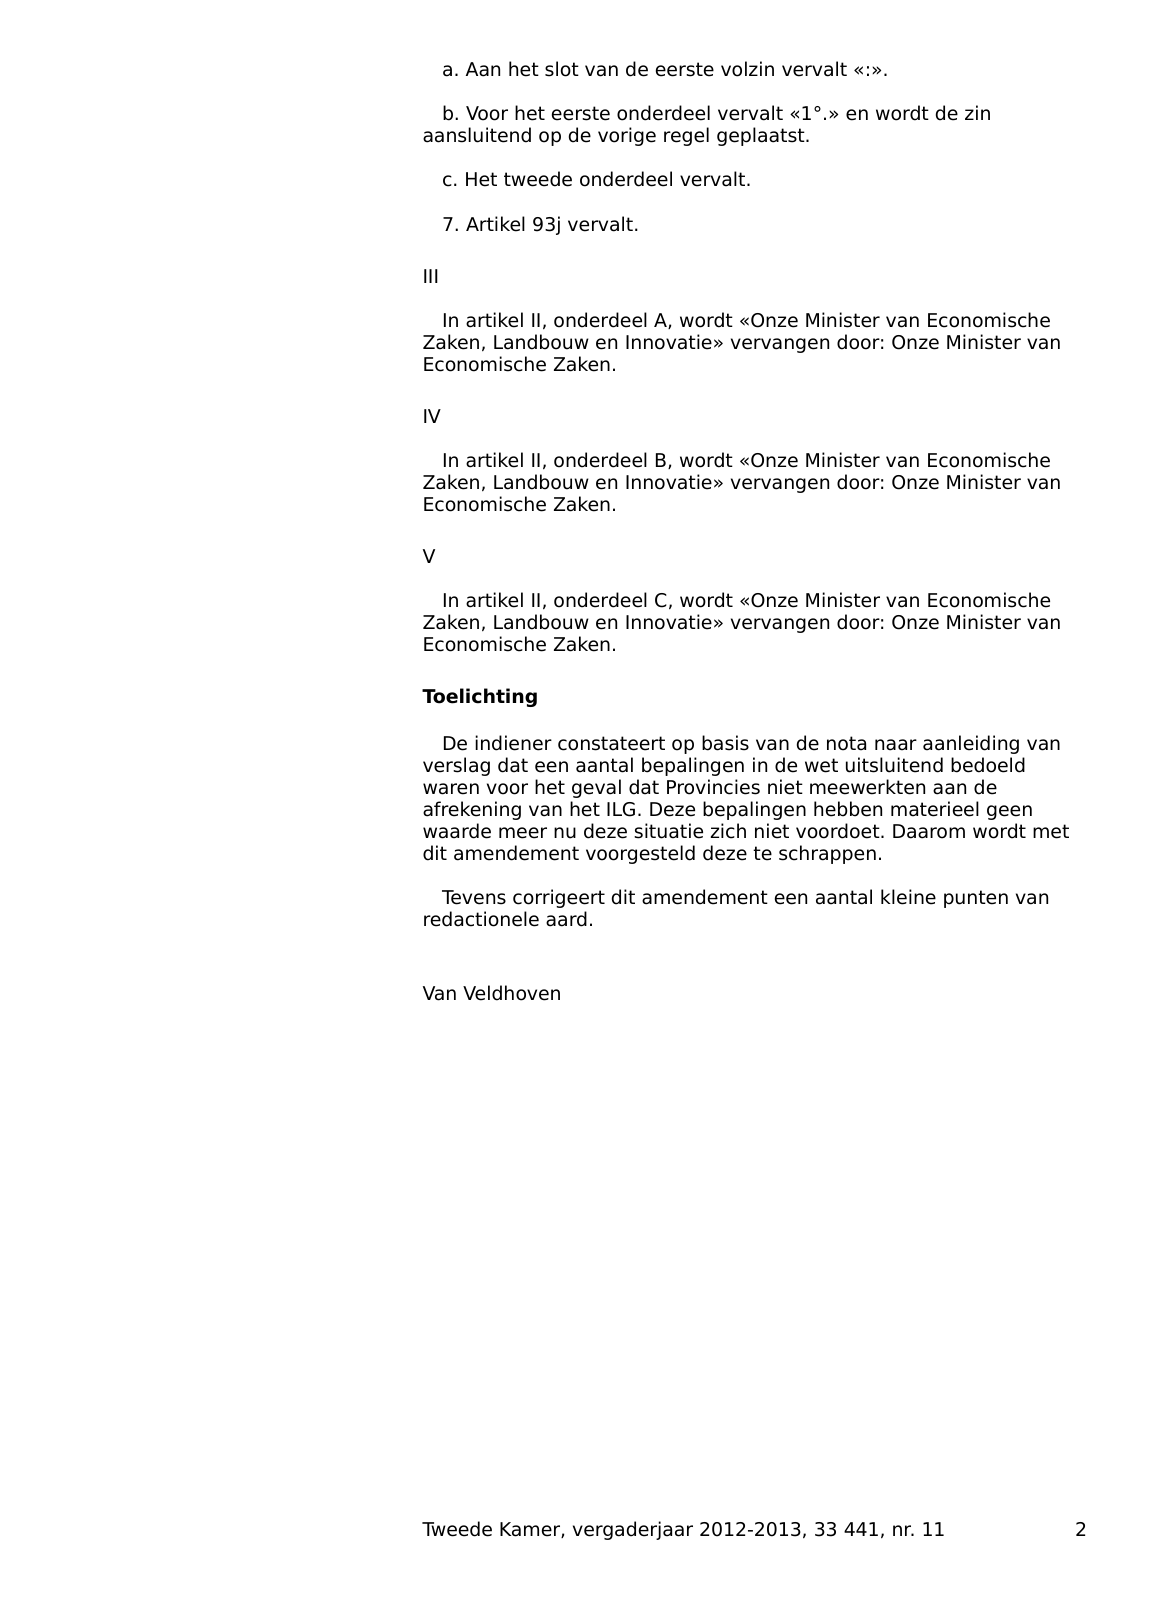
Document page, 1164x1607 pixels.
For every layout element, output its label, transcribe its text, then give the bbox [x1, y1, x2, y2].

subtitle IV [422, 406, 1087, 428]
text De indiener constateert op basis van de nota naar aanleiding van verslag dat een aantal bepalingen in de wet uitsluitend bedoeld waren voor het geval dat Provincies niet meewerkten aan de afrekening van het ILG. Deze bepalingen hebben materieel geen waarde meer nu deze situatie zich niet voordoet. Daarom wordt met dit amendement voorgesteld deze te schrappen. [422, 733, 1087, 865]
text 7. Artikel 93j vervalt. [422, 213, 1087, 236]
subtitle V [422, 546, 1087, 568]
text Tevens corrigeert dit amendement een aantal kleine punten van redactionele aard. [422, 887, 1087, 931]
text c. Het tweede onderdeel vervalt. [422, 169, 1087, 191]
text a. Aan het slot van de eerste volzin vervalt «:». [422, 59, 1087, 81]
text Van Veldhoven [422, 961, 1087, 1005]
text In artikel II, onderdeel A, wordt «Onze Minister van Economische Zaken, Landbouw en Innovatie» vervangen door: Onze Minister van Economische Zaken. [422, 310, 1087, 376]
text b. Voor het eerste onderdeel vervalt «1°.» en wordt de zin aansluitend op de vorige regel geplaatst. [422, 103, 1087, 147]
text In artikel II, onderdeel C, wordt «Onze Minister van Economische Zaken, Landbouw en Innovatie» vervangen door: Onze Minister van Economische Zaken. [422, 590, 1087, 656]
subtitle Toelichting [422, 686, 1087, 708]
subtitle III [422, 266, 1087, 287]
text In artikel II, onderdeel B, wordt «Onze Minister van Economische Zaken, Landbouw en Innovatie» vervangen door: Onze Minister van Economische Zaken. [422, 450, 1087, 516]
